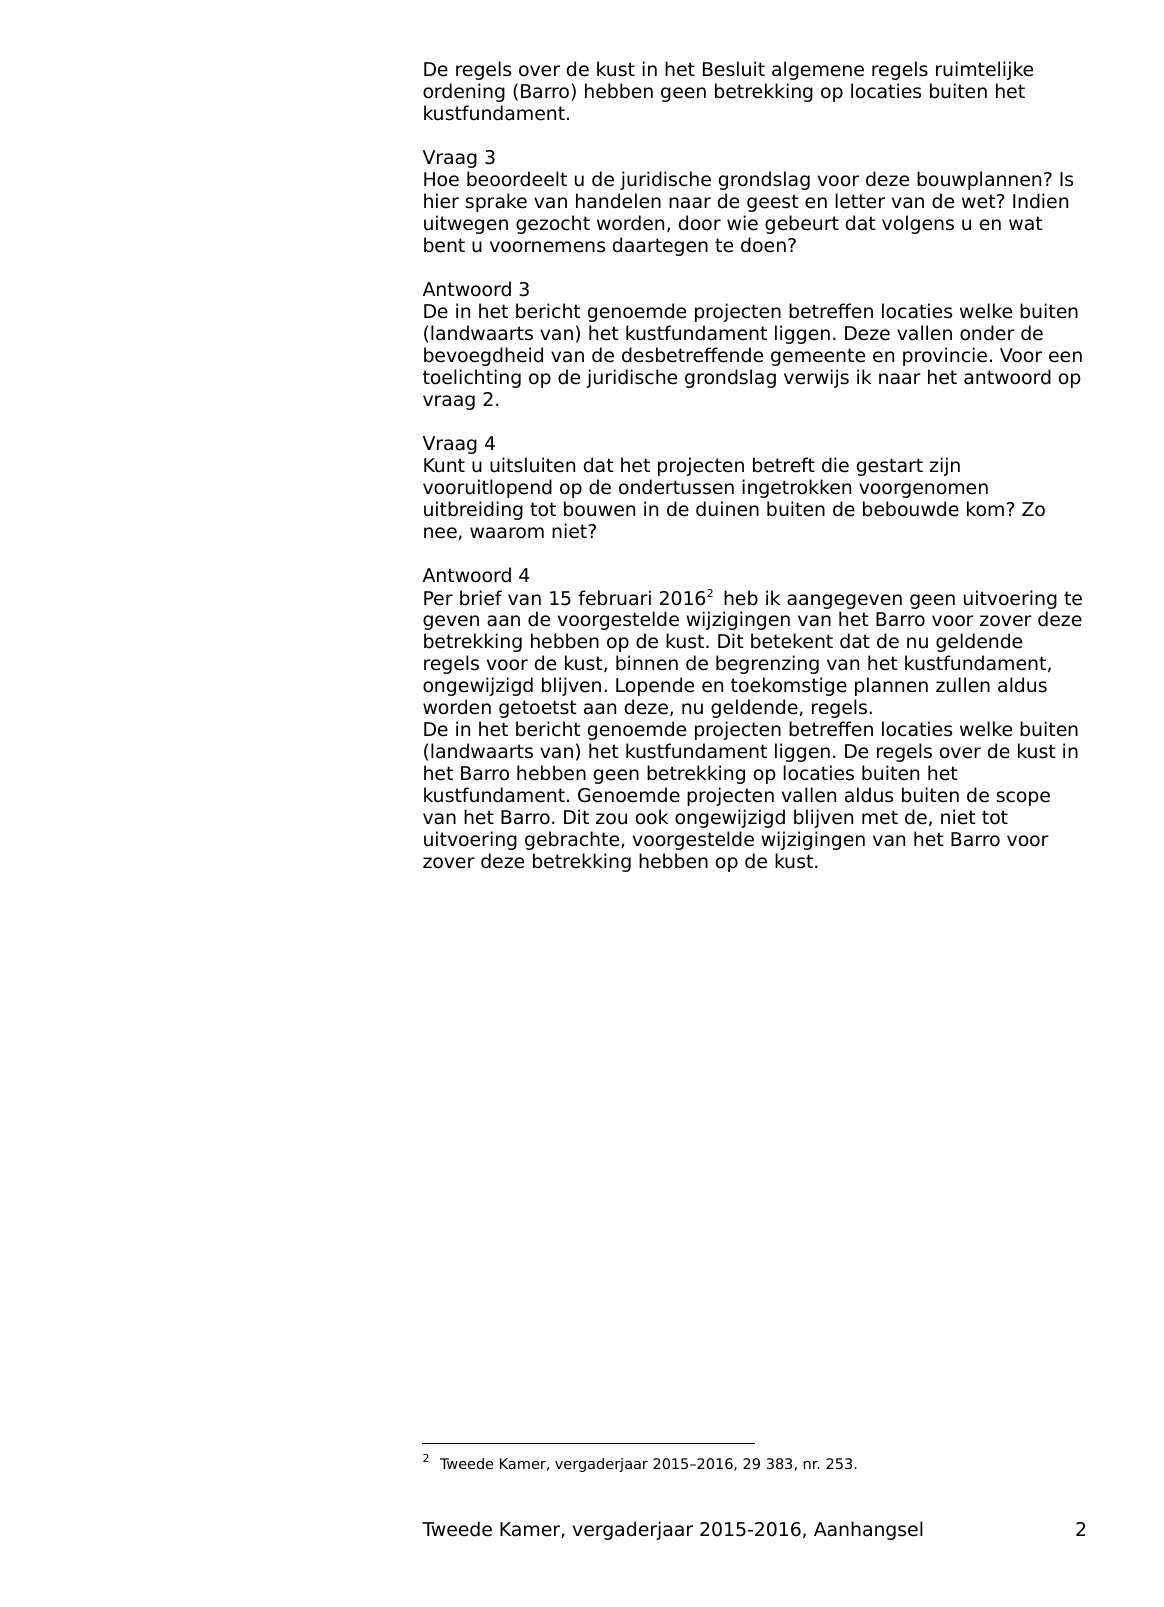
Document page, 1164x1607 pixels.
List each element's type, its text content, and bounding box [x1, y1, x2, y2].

text Vraag 3 [422, 147, 1087, 169]
text Hoe beoordeelt u de juridische grondslag voor deze bouwplannen? Is hier sprake van handelen naar de geest en letter van de wet? Indien uitwegen gezocht worden, door wie gebeurt dat volgens u en wat bent u voornemens daartegen te doen? [422, 169, 1087, 257]
text De in het bericht genoemde projecten betreffen locaties welke buiten (landwaarts van) het kustfundament liggen. Deze vallen onder de bevoegdheid van de desbetreffende gemeente en provincie. Voor een toelichting op de juridische grondslag verwijs ik naar het antwoord op vraag 2. [422, 301, 1087, 411]
text Tweede Kamer, vergaderjaar 2015–2016, 29 383, nr. 253. [422, 1452, 1087, 1474]
text Vraag 4 [422, 433, 1087, 455]
text Antwoord 4 [422, 565, 1087, 587]
text Antwoord 3 [422, 279, 1087, 301]
text Per brief van 15 februari 2016 heb ik aangegeven geen uitvoering te geven aan de voorgestelde wijzigingen van het Barro voor zover deze betrekking hebben op de kust. Dit betekent dat de nu geldende regels voor de kust, binnen de begrenzing van het kustfundament, ongewijzigd blijven. Lopende en toekomstige plannen zullen aldus worden getoetst aan deze, nu geldende, regels. [422, 587, 1087, 719]
text De in het bericht genoemde projecten betreffen locaties welke buiten (landwaarts van) het kustfundament liggen. De regels over de kust in het Barro hebben geen betrekking op locaties buiten het kustfundament. Genoemde projecten vallen aldus buiten de scope van het Barro. Dit zou ook ongewijzigd blijven met de, niet tot uitvoering gebrachte, voorgestelde wijzigingen van het Barro voor zover deze betrekking hebben op de kust. [422, 719, 1087, 873]
text Kunt u uitsluiten dat het projecten betreft die gestart zijn vooruitlopend op de ondertussen ingetrokken voorgenomen uitbreiding tot bouwen in de duinen buiten de bebouwde kom? Zo nee, waarom niet? [422, 455, 1087, 543]
text De regels over de kust in het Besluit algemene regels ruimtelijke ordening (Barro) hebben geen betrekking op locaties buiten het kustfundament. [422, 59, 1087, 125]
